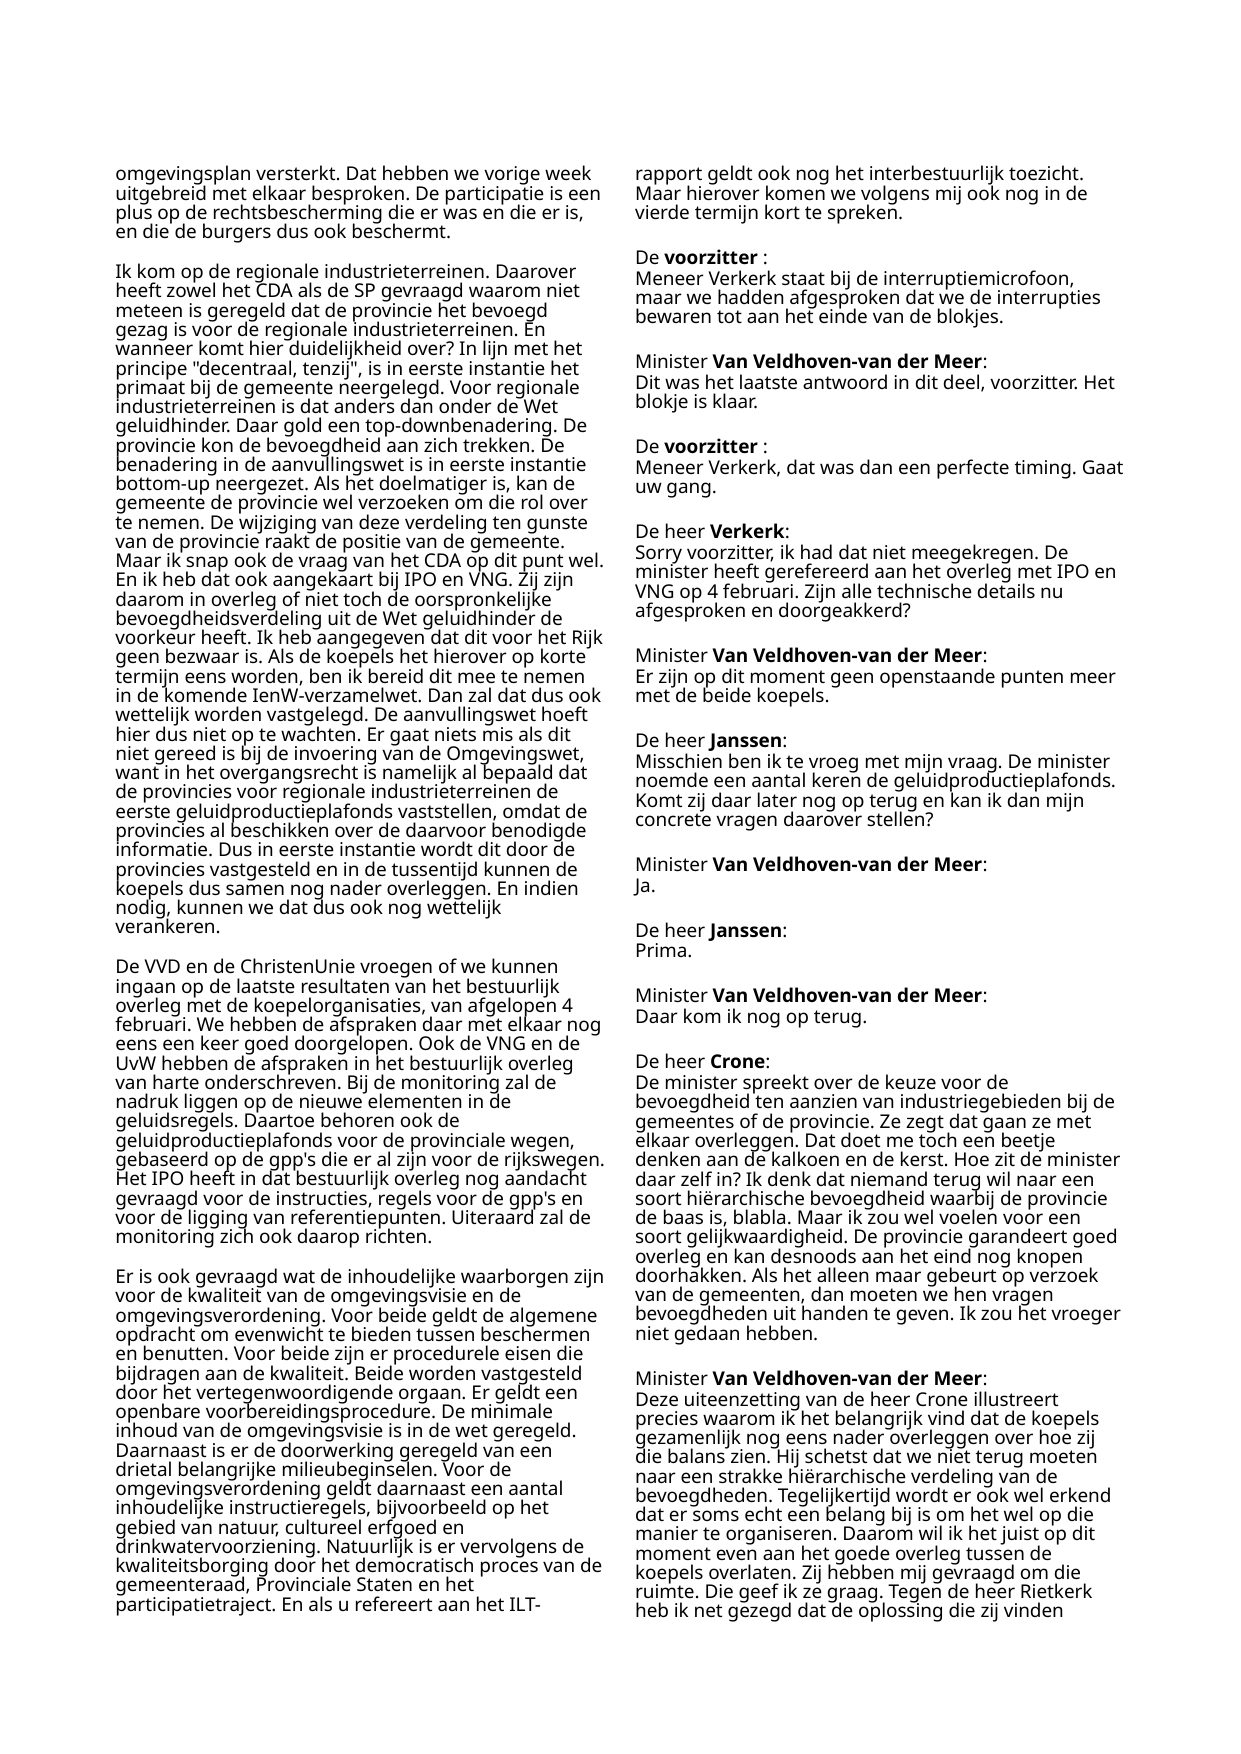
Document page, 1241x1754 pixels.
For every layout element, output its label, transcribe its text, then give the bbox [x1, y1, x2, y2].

text Meneer Verkerk, dat was dan een perfecte timing. Gaat uw gang. [635, 459, 1125, 498]
text De minister spreekt over de keuze voor de bevoegdheid ten aanzien van industriegebieden bij de gemeentes of de provincie. Ze zegt dat gaan ze met elkaar overleggen. Dat doet me toch een beetje denken aan de kalkoen en de kerst. Hoe zit de minister daar zelf in? Ik denk dat niemand terug wil naar een soort hiërarchische bevoegdheid waarbij de provincie de baas is, blabla. Maar ik zou wel voelen voor een soort gelijkwaardigheid. De provincie garandeert goed overleg en kan desnoods aan het eind nog knopen doorhakken. Als het alleen maar gebeurt op verzoek van de gemeenten, dan moeten we hen vragen bevoegdheden uit handen te geven. Ik zou het vroeger niet gedaan hebben. [635, 1074, 1125, 1344]
text Dit was het laatste antwoord in dit deel, voorzitter. Het blokje is klaar. [635, 374, 1125, 413]
text Minister Van Veldhoven-van der Meer: [635, 642, 1125, 668]
text De heer Crone: [635, 1048, 1125, 1074]
text De VVD en de ChristenUnie vroegen of we kunnen ingaan op de laatste resultaten van het bestuurlijk overleg met de koepelorganisaties, van afgelopen 4 februari. We hebben de afspraken daar met elkaar nog eens een keer goed doorgelopen. Ook de VNG en de UvW hebben de afspraken in het bestuurlijk overleg van harte onderschreven. Bij de monitoring zal de nadruk liggen op de nieuwe elementen in de geluidsregels. Daartoe behoren ook de geluidproductieplafonds voor de provinciale wegen, gebaseerd op de gpp's die er al zijn voor de rijkswegen. Het IPO heeft in dat bestuurlijk overleg nog aandacht gevraagd voor de instructies, regels voor de gpp's en voor de ligging van referentiepunten. Uiteraard zal de monitoring zich ook daarop richten. [115, 958, 605, 1247]
text Minister Van Veldhoven-van der Meer: [635, 851, 1125, 877]
text Minister Van Veldhoven-van der Meer: [635, 1365, 1125, 1391]
text De heer Janssen: [635, 727, 1125, 753]
text Deze uiteenzetting van de heer Crone illustreert precies waarom ik het belangrijk vind dat de koepels gezamenlijk nog eens nader overleggen over hoe zij die balans zien. Hij schetst dat we niet terug moeten naar een strakke hiërarchische verdeling van de bevoegdheden. Tegelijkertijd wordt er ook wel erkend dat er soms echt een belang bij is om het wel op die manier te organiseren. Daarom wil ik het juist op dit moment even aan het goede overleg tussen de koepels overlaten. Zij hebben mij gevraagd om die ruimte. Die geef ik ze graag. Tegen de heer Rietkerk heb ik net gezegd dat de oplossing die zij vinden [635, 1391, 1125, 1622]
text De voorzitter : [635, 244, 1125, 270]
text Ik kom op de regionale industrieterreinen. Daarover heeft zowel het CDA als de SP gevraagd waarom niet meteen is geregeld dat de provincie het bevoegd gezag is voor de regionale industrieterreinen. En wanneer komt hier duidelijkheid over? In lijn met het principe "decentraal, tenzij", is in eerste instantie het primaat bij de gemeente neergelegd. Voor regionale industrieterreinen is dat anders dan onder de Wet geluidhinder. Daar gold een top-downbenadering. De provincie kon de bevoegdheid aan zich trekken. De benadering in de aanvullingswet is in eerste instantie bottom-up neergezet. Als het doelmatiger is, kan de gemeente de provincie wel verzoeken om die rol over te nemen. De wijziging van deze verdeling ten gunste van de provincie raakt de positie van de gemeente. Maar ik snap ook de vraag van het CDA op dit punt wel. En ik heb dat ook aangekaart bij IPO en VNG. Zij zijn daarom in overleg of niet toch de oorspronkelijke bevoegdheidsverdeling uit de Wet geluidhinder de voorkeur heeft. Ik heb aangegeven dat dit voor het Rijk geen bezwaar is. Als de koepels het hierover op korte termijn eens worden, ben ik bereid dit mee te nemen in de komende IenW-verzamelwet. Dan zal dat dus ook wettelijk worden vastgelegd. De aanvullingswet hoeft hier dus niet op te wachten. Er gaat niets mis als dit niet gereed is bij de invoering van de Omgevingswet, want in het overgangsrecht is namelijk al bepaald dat de provincies voor regionale industrieterreinen de eerste geluidproductieplafonds vaststellen, omdat de provincies al beschikken over de daarvoor benodigde informatie. Dus in eerste instantie wordt dit door de provincies vastgesteld en in de tussentijd kunnen de koepels dus samen nog nader overleggen. En indien nodig, kunnen we dat dus ook nog wettelijk verankeren. [115, 263, 605, 938]
text Meneer Verkerk staat bij de interruptiemicrofoon, maar we hadden afgesproken dat we de interrupties bewaren tot aan het einde van de blokjes. [635, 270, 1125, 327]
text Sorry voorzitter, ik had dat niet meegekregen. De minister heeft gerefereerd aan het overleg met IPO en VNG op 4 februari. Zijn alle technische details nu afgesproken en doorgeakkerd? [635, 544, 1125, 621]
text De heer Verkerk: [635, 518, 1125, 544]
text rapport geldt ook nog het interbestuurlijk toezicht. Maar hierover komen we volgens mij ook nog in de vierde termijn kort te spreken. [635, 165, 1125, 223]
text omgevingsplan versterkt. Dat hebben we vorige week uitgebreid met elkaar besproken. De participatie is een plus op de rechtsbescherming die er was en die er is, en die de burgers dus ook beschermt. [115, 165, 605, 242]
text Misschien ben ik te vroeg met mijn vraag. De minister noemde een aantal keren de geluidproductieplafonds. Komt zij daar later nog op terug en kan ik dan mijn concrete vragen daarover stellen? [635, 753, 1125, 830]
text Daar kom ik nog op terug. [635, 1008, 1125, 1028]
text Er is ook gevraagd wat de inhoudelijke waarborgen zijn voor de kwaliteit van de omgevingsvisie en de omgevingsverordening. Voor beide geldt de algemene opdracht om evenwicht te bieden tussen beschermen en benutten. Voor beide zijn er procedurele eisen die bijdragen aan de kwaliteit. Beide worden vastgesteld door het vertegenwoordigende orgaan. Er geldt een openbare voorbereidingsprocedure. De minimale inhoud van de omgevingsvisie is in de wet geregeld. Daarnaast is er de doorwerking geregeld van een drietal belangrijke milieubeginselen. Voor de omgevingsverordening geldt daarnaast een aantal inhoudelijke instructieregels, bijvoorbeeld op het gebied van natuur, cultureel erfgoed en drinkwatervoorziening. Natuurlijk is er vervolgens de kwaliteitsborging door het democratisch proces van de gemeenteraad, Provinciale Staten en het participatietraject. En als u refereert aan het ILT- [115, 1268, 605, 1615]
text De voorzitter : [635, 433, 1125, 459]
text Prima. [635, 942, 1125, 962]
text Ja. [635, 877, 1125, 896]
text Minister Van Veldhoven-van der Meer: [635, 348, 1125, 374]
text Er zijn op dit moment geen openstaande punten meer met de beide koepels. [635, 668, 1125, 706]
text Minister Van Veldhoven-van der Meer: [635, 983, 1125, 1008]
text De heer Janssen: [635, 917, 1125, 942]
